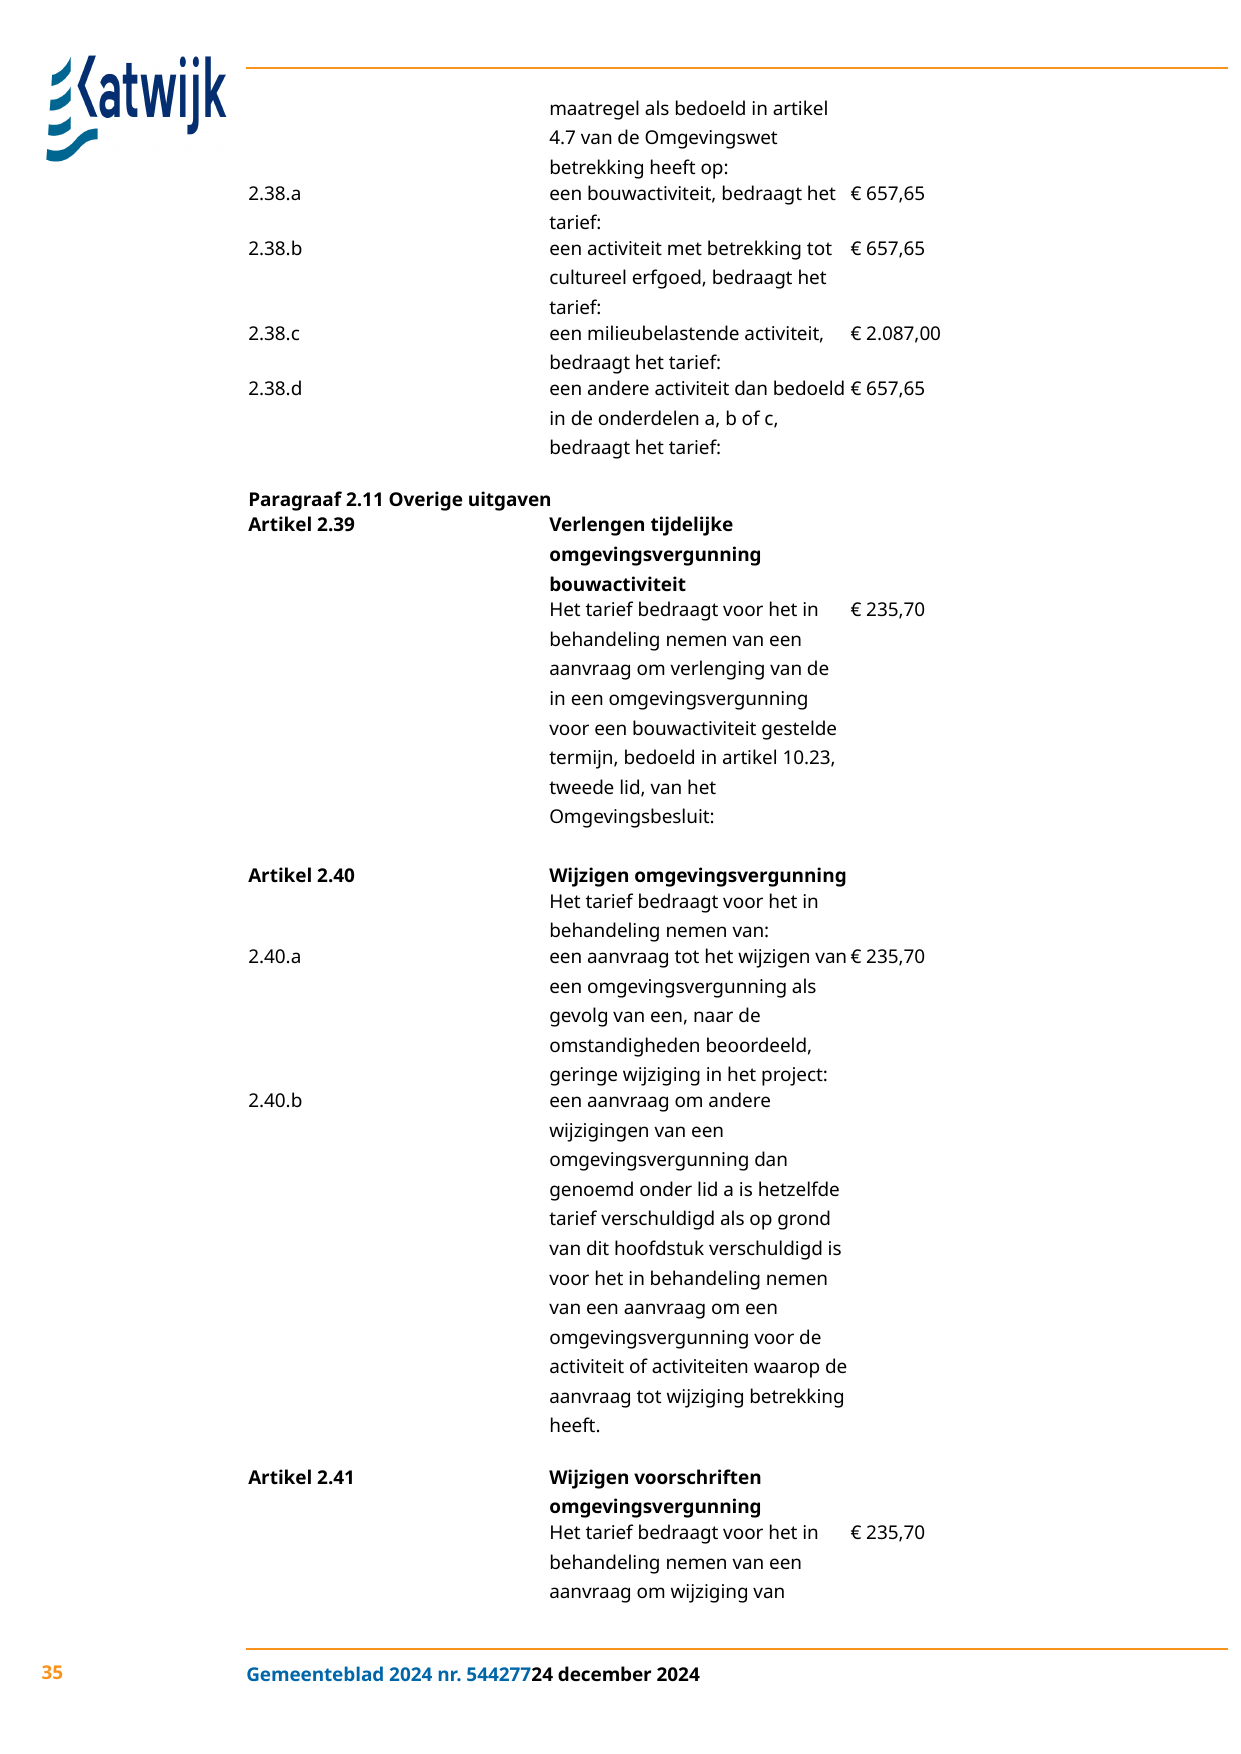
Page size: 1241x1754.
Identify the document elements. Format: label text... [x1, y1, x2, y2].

table_cell € 235,70 [850, 943, 1152, 1087]
table_header Wijzigen omgevingsvergunning [549, 862, 850, 888]
table_cell € 657,65 [850, 375, 1152, 460]
table_cell [850, 1087, 1152, 1438]
table_cell Het tarief bedraagt voor het in behandeling nemen van: [549, 888, 850, 943]
table_cell [850, 1464, 1152, 1519]
table_cell Artikel 2.41 [248, 1464, 549, 1519]
table_cell € 657,65 [850, 180, 1152, 235]
table_cell 2.38.b [248, 235, 549, 320]
table_cell [850, 1439, 1152, 1464]
table_cell Het tarief bedraagt voor het in behandeling nemen van een aanvraag om wijziging van [549, 1520, 850, 1604]
table_cell [850, 95, 1152, 180]
table_cell [248, 460, 850, 486]
table_cell € 235,70 [850, 596, 1152, 829]
table_cell een bouwactiviteit, bedraagt het tarief: [549, 180, 850, 235]
table_cell een activiteit met betrekking tot cultureel erfgoed, bedraagt het tarief: [549, 235, 850, 320]
table_cell Het tarief bedraagt voor het in behandeling nemen van een aanvraag om verlenging van de in een omgevingsvergunning voor een bouwactiviteit gestelde termijn, bedoeld in artikel 10.23, tweede lid, van het Omgevingsbesluit: [549, 596, 850, 829]
table_cell Verlengen tijdelijke omgevingsvergunning bouwactiviteit [549, 512, 850, 596]
table_cell € 657,65 [850, 235, 1152, 320]
table_cell [850, 512, 1152, 596]
table_cell [850, 460, 1152, 486]
table_cell [248, 1520, 549, 1604]
table_cell een andere activiteit dan bedoeld in de onderdelen a, b of c, bedraagt het tarief: [549, 375, 850, 460]
table_cell een aanvraag tot het wijzigen van een omgevingsvergunning als gevolg van een, naar de omstandigheden beoordeeld, geringe wijziging in het project: [549, 943, 850, 1087]
table_cell 2.40.b [248, 1087, 549, 1438]
table_cell Wijzigen voorschriften omgevingsvergunning [549, 1464, 850, 1519]
picture [41, 47, 231, 172]
table_cell 2.40.a [248, 943, 549, 1087]
table_header Artikel 2.40 [248, 862, 549, 888]
table_cell [248, 95, 549, 180]
table_header [850, 862, 1152, 888]
table_cell Paragraaf 2.11 Overige uitgaven [248, 486, 850, 512]
table_cell [248, 1439, 850, 1464]
table_cell [850, 486, 1152, 512]
table_cell 2.38.d [248, 375, 549, 460]
table_cell € 2.087,00 [850, 320, 1152, 375]
table_cell [248, 888, 549, 943]
table_cell een aanvraag om andere wijzigingen van een omgevingsvergunning dan genoemd onder lid a is hetzelfde tarief verschuldigd als op grond van dit hoofdstuk verschuldigd is voor het in behandeling nemen van een aanvraag om een omgevingsvergunning voor de activiteit of activiteiten waarop de aanvraag tot wijziging betrekking heeft. [549, 1087, 850, 1438]
table_cell [850, 888, 1152, 943]
table_cell € 235,70 [850, 1520, 1152, 1604]
table_cell Artikel 2.39 [248, 512, 549, 596]
table_cell 2.38.a [248, 180, 549, 235]
table_cell [248, 596, 549, 829]
table_cell 2.38.c [248, 320, 549, 375]
table_cell maatregel als bedoeld in artikel 4.7 van de Omgevingswet betrekking heeft op: [549, 95, 850, 180]
table_cell een milieubelastende activiteit, bedraagt het tarief: [549, 320, 850, 375]
